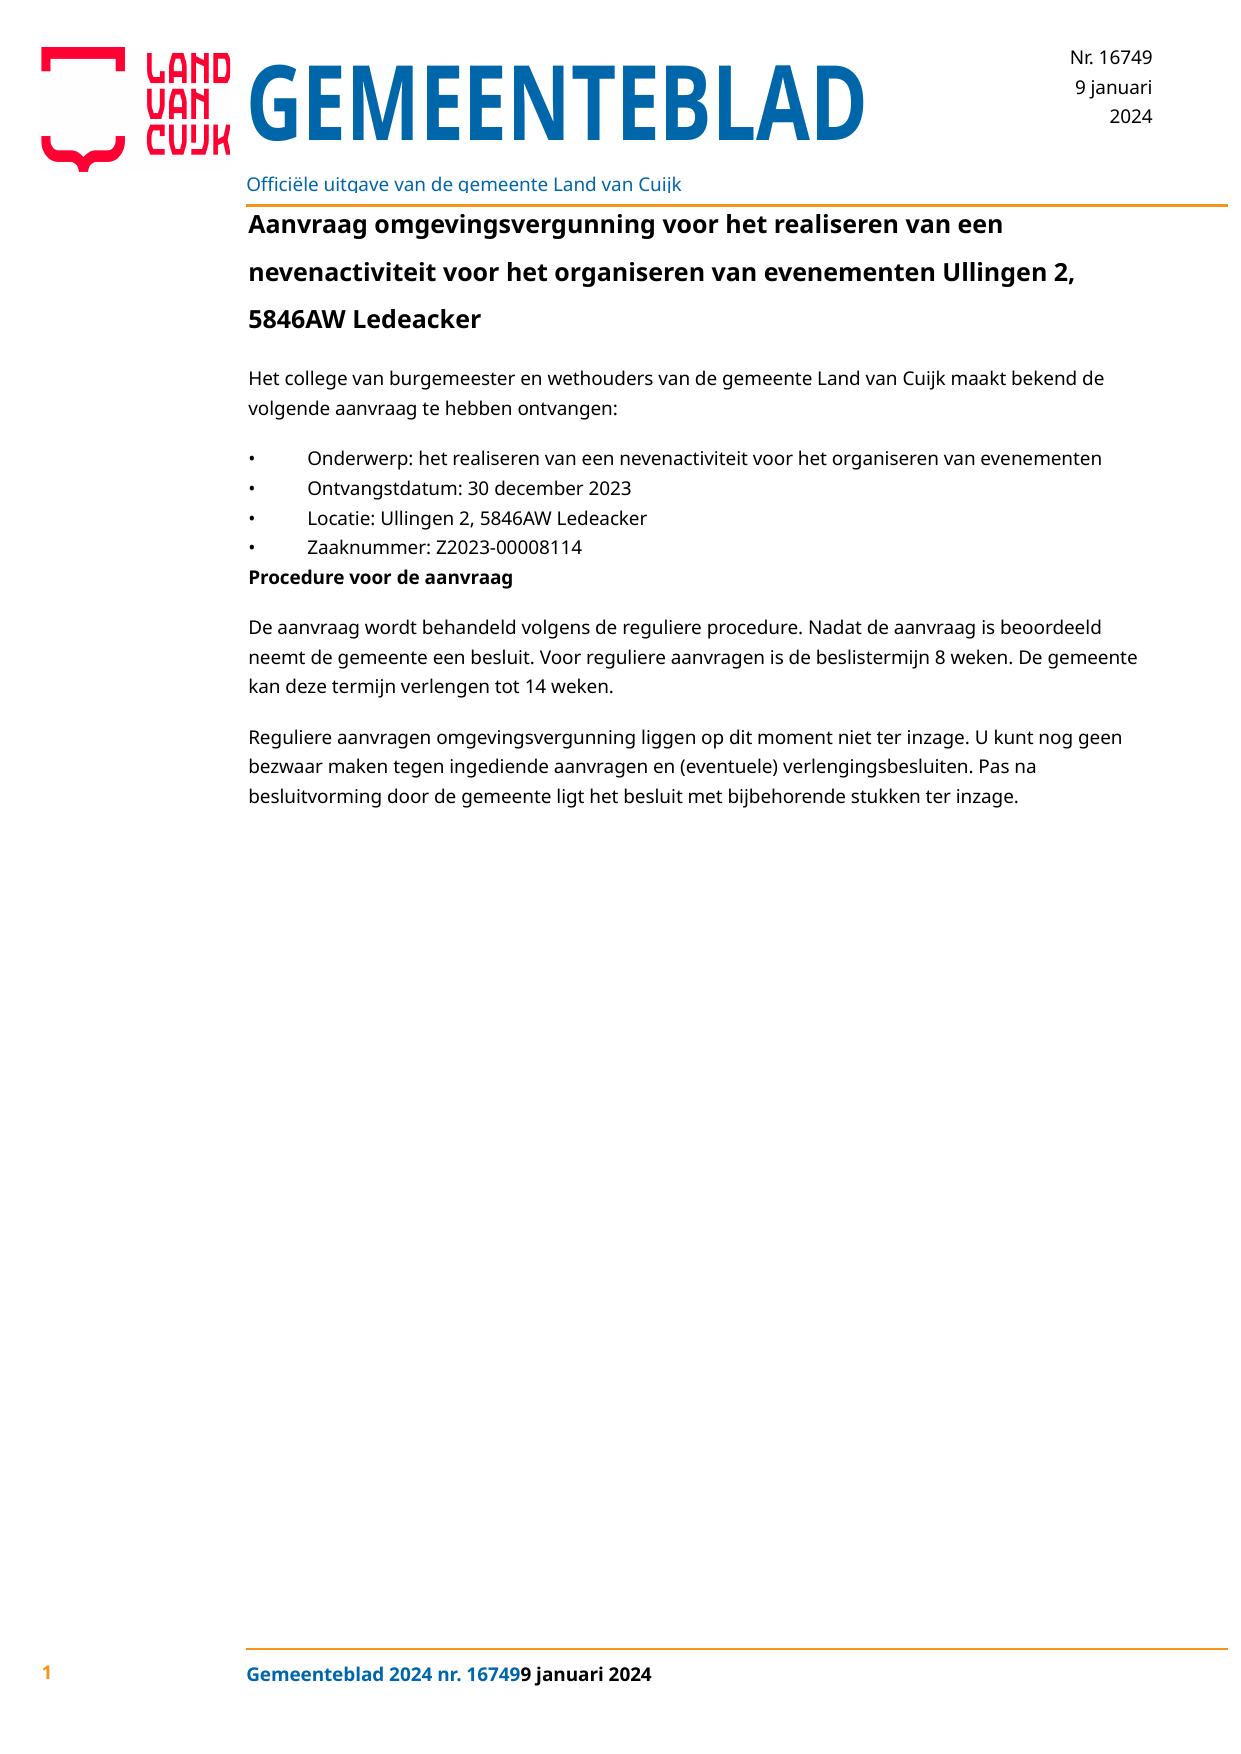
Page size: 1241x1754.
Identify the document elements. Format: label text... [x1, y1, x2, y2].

list Zaaknummer: Z2023-00008114 [248, 534, 1152, 560]
list Locatie: Ullingen 2, 5846AW Ledeacker [248, 505, 1152, 530]
text Het college van burgemeester en wethouders van de gemeente Land van Cuijk maakt bekend de volgende aanvraag te hebben ontvangen: [248, 366, 1152, 421]
list Ontvangstdatum: 30 december 2023 [248, 475, 1152, 501]
text Aanvraag omgevingsvergunning voor het realiseren van een nevenactiviteit voor het organiseren van evenementen Ullingen 2, 5846AW Ledeacker [248, 207, 1152, 336]
text Procedure voor de aanvraag [248, 564, 1152, 589]
text De aanvraag wordt behandeld volgens de reguliere procedure. Nadat de aanvraag is beoordeeld neemt de gemeente een besluit. Voor reguliere aanvragen is de beslistermijn 8 weken. De gemeente kan deze termijn verlengen tot 14 weken. [248, 614, 1152, 699]
list Onderwerp: het realiseren van een nevenactiviteit voor het organiseren van evenementen [248, 446, 1152, 471]
text Reguliere aanvragen omgevingsvergunning liggen op dit moment niet ter inzage. U kunt nog geen bezwaar maken tegen ingediende aanvragen en (eventuele) verlengingsbesluiten. Pas na besluitvorming door de gemeente ligt het besluit met bijbehorende stukken ter inzage. [248, 724, 1152, 809]
picture [41, 47, 231, 172]
